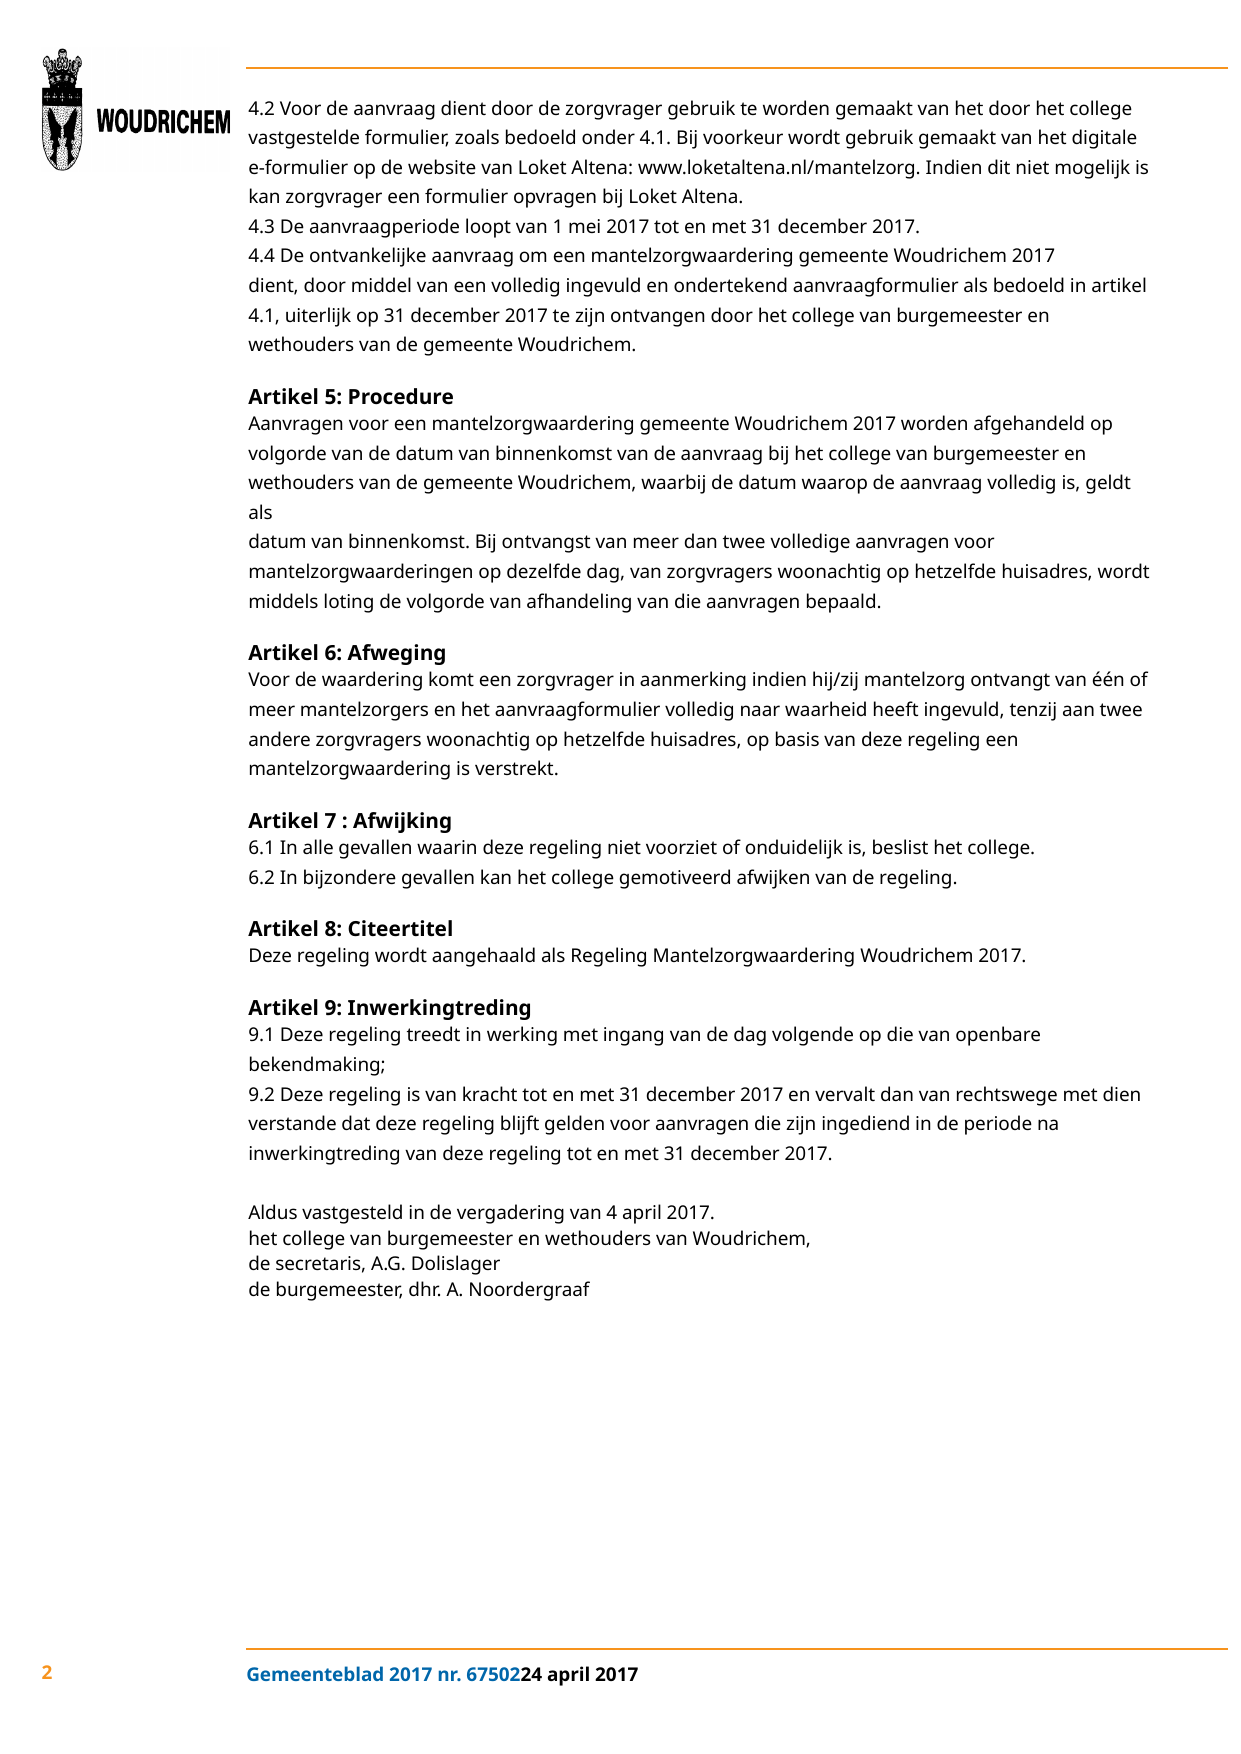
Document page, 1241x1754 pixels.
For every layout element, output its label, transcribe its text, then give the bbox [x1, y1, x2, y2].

text 4.3 De aanvraagperiode loopt van 1 mei 2017 tot en met 31 december 2017. [248, 213, 1152, 239]
text de burgemeester, dhr. A. Noordergraaf [248, 1276, 1152, 1302]
text 4.2 Voor de aanvraag dient door de zorgvrager gebruik te worden gemaakt van het door het college vastgestelde formulier, zoals bedoeld onder 4.1. Bij voorkeur wordt gebruik gemaakt van het digitale e-formulier op de website van Loket Altena: www.loketaltena.nl/mantelzorg. Indien dit niet mogelijk is kan zorgvrager een formulier opvragen bij Loket Altena. [248, 95, 1152, 209]
text 6.2 In bijzondere gevallen kan het college gemotiveerd afwijken van de regeling. [248, 864, 1152, 889]
text het college van burgemeester en wethouders van Woudrichem, [248, 1225, 1152, 1251]
text 9.1 Deze regeling treedt in werking met ingang van de dag volgende op die van openbare bekendmaking; [248, 1022, 1152, 1077]
text Voor de waardering komt een zorgvrager in aanmerking indien hij/zij mantelzorg ontvangt van één of meer mantelzorgers en het aanvraagformulier volledig naar waarheid heeft ingevuld, tenzij aan twee andere zorgvragers woonachtig op hetzelfde huisadres, op basis van deze regeling een mantelzorgwaardering is verstrekt. [248, 667, 1152, 781]
text Deze regeling wordt aangehaald als Regeling Mantelzorgwaardering Woudrichem 2017. [248, 943, 1152, 968]
text Aldus vastgesteld in de vergadering van 4 april 2017. [248, 1199, 1152, 1225]
text datum van binnenkomst. Bij ontvangst van meer dan twee volledige aanvragen voor [248, 529, 1152, 554]
text volgorde van de datum van binnenkomst van de aanvraag bij het college van burgemeester en [248, 440, 1152, 466]
text Artikel 5: Procedure [248, 382, 1152, 410]
text wethouders van de gemeente Woudrichem, waarbij de datum waarop de aanvraag volledig is, geldt als [248, 469, 1152, 525]
text 9.2 Deze regeling is van kracht tot en met 31 december 2017 en vervalt dan van rechtswege met dien verstande dat deze regeling blijft gelden voor aanvragen die zijn ingediend in de periode na inwerkingtreding van deze regeling tot en met 31 december 2017. [248, 1081, 1152, 1166]
text Aanvragen voor een mantelzorgwaardering gemeente Woudrichem 2017 worden afgehandeld op [248, 410, 1152, 436]
picture [41, 47, 231, 172]
text Artikel 8: Citeertitel [248, 914, 1152, 943]
text de secretaris, A.G. Dolislager [248, 1251, 1152, 1276]
text 6.1 In alle gevallen waarin deze regeling niet voorziet of onduidelijk is, beslist het college. [248, 834, 1152, 860]
text mantelzorgwaarderingen op dezelfde dag, van zorgvragers woonachtig op hetzelfde huisadres, wordt [248, 558, 1152, 584]
text Artikel 6: Afweging [248, 638, 1152, 667]
text dient, door middel van een volledig ingevuld en ondertekend aanvraagformulier als bedoeld in artikel 4.1, uiterlijk op 31 december 2017 te zijn ontvangen door het college van burgemeester en wethouders van de gemeente Woudrichem. [248, 272, 1152, 357]
text Artikel 7 : Afwijking [248, 806, 1152, 834]
text middels loting de volgorde van afhandeling van die aanvragen bepaald. [248, 588, 1152, 613]
text Artikel 9: Inwerkingtreding [248, 993, 1152, 1022]
text 4.4 De ontvankelijke aanvraag om een mantelzorgwaardering gemeente Woudrichem 2017 [248, 243, 1152, 268]
